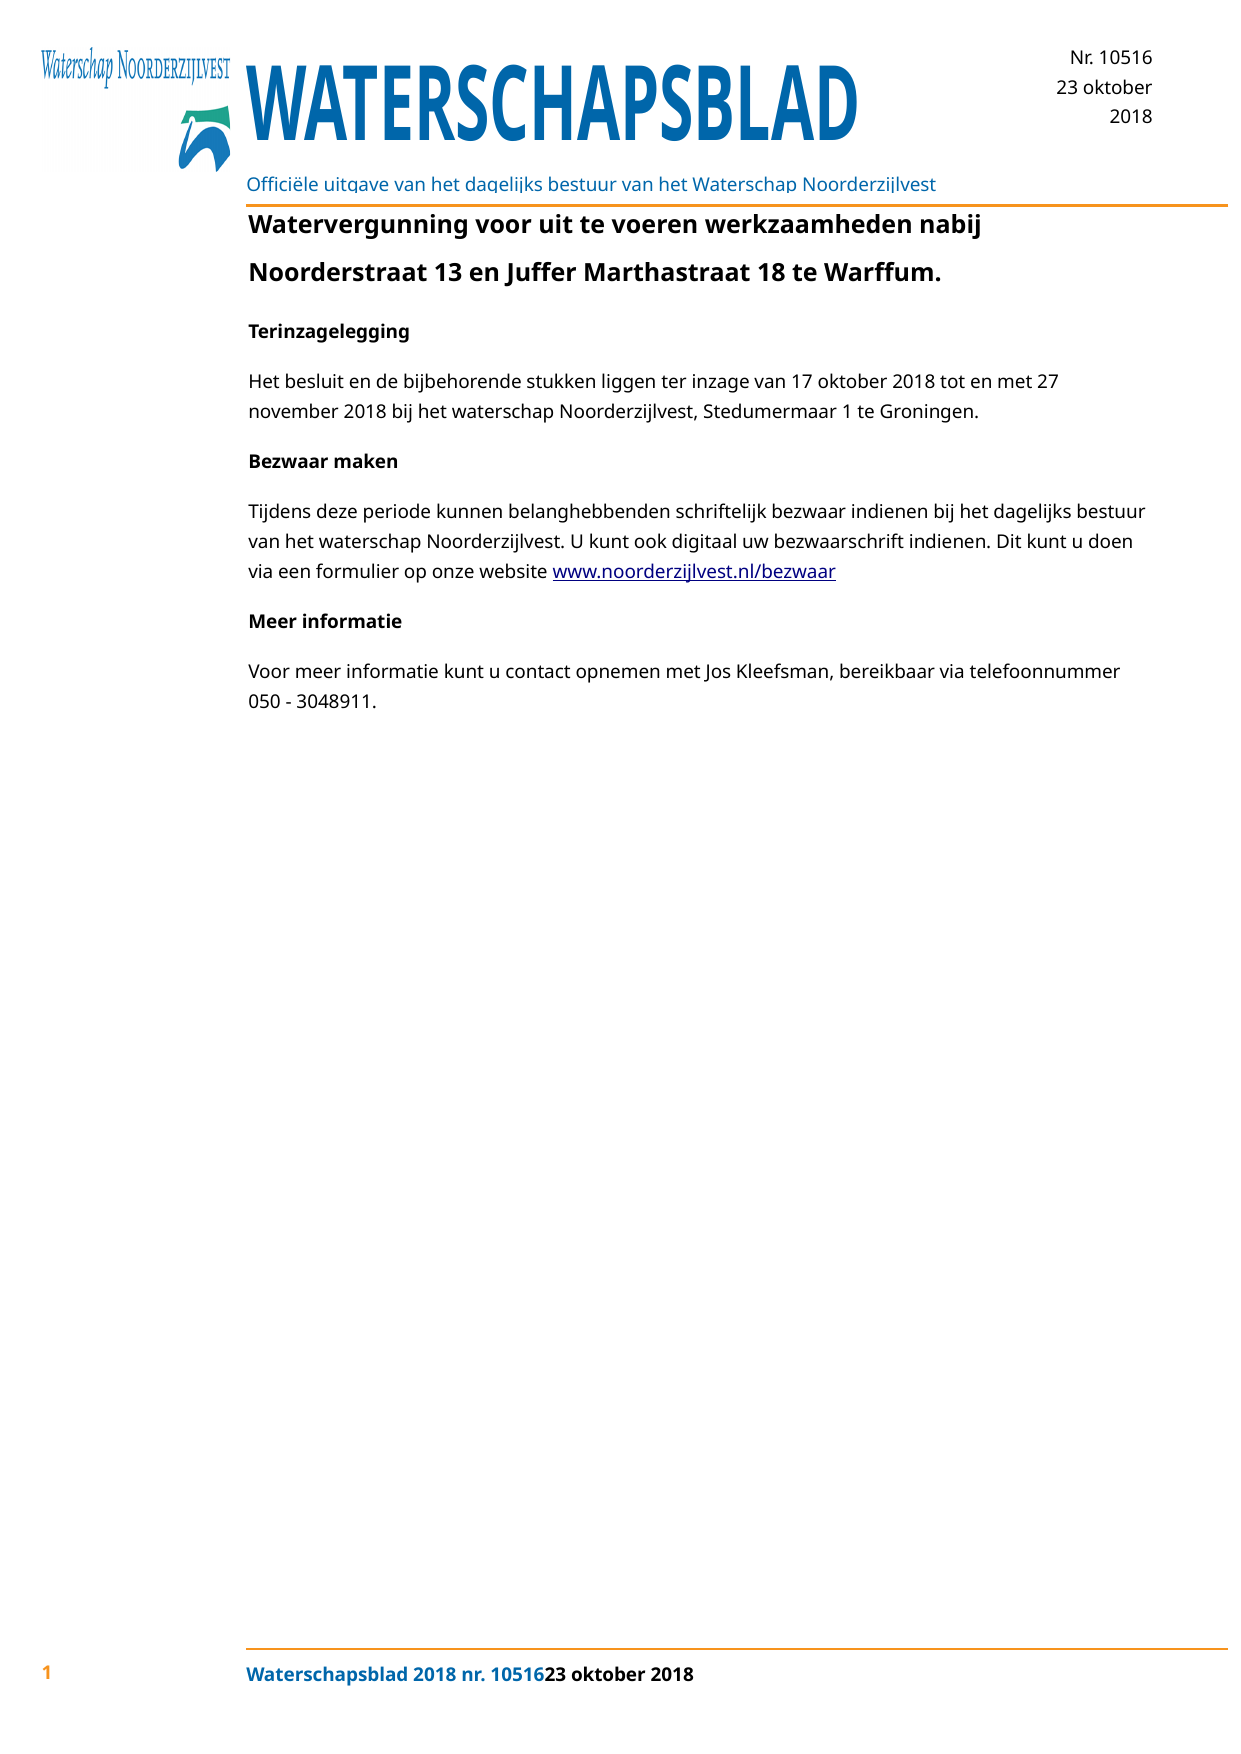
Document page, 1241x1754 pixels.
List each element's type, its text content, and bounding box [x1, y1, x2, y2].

text Meer informatie [248, 608, 1152, 634]
picture [41, 47, 231, 172]
text Tijdens deze periode kunnen belanghebbenden schriftelijk bezwaar indienen bij het dagelijks bestuur van het waterschap Noorderzijlvest. U kunt ook digitaal uw bezwaarschrift indienen. Dit kunt u doen via een formulier op onze website www.noorderzijlvest.nl/bezwaar [248, 499, 1152, 584]
text Voor meer informatie kunt u contact opnemen met Jos Kleefsman, bereikbaar via telefoonnummer 050 - 3048911. [248, 659, 1152, 714]
text Terinzagelegging [248, 318, 1152, 344]
text Bezwaar maken [248, 448, 1152, 474]
text Watervergunning voor uit te voeren werkzaamheden nabij Noorderstraat 13 en Juffer Marthastraat 18 te Warffum. [248, 207, 1152, 288]
text Het besluit en de bijbehorende stukken liggen ter inzage van 17 oktober 2018 tot en met 27 november 2018 bij het waterschap Noorderzijlvest, Stedumermaar 1 te Groningen. [248, 368, 1152, 424]
